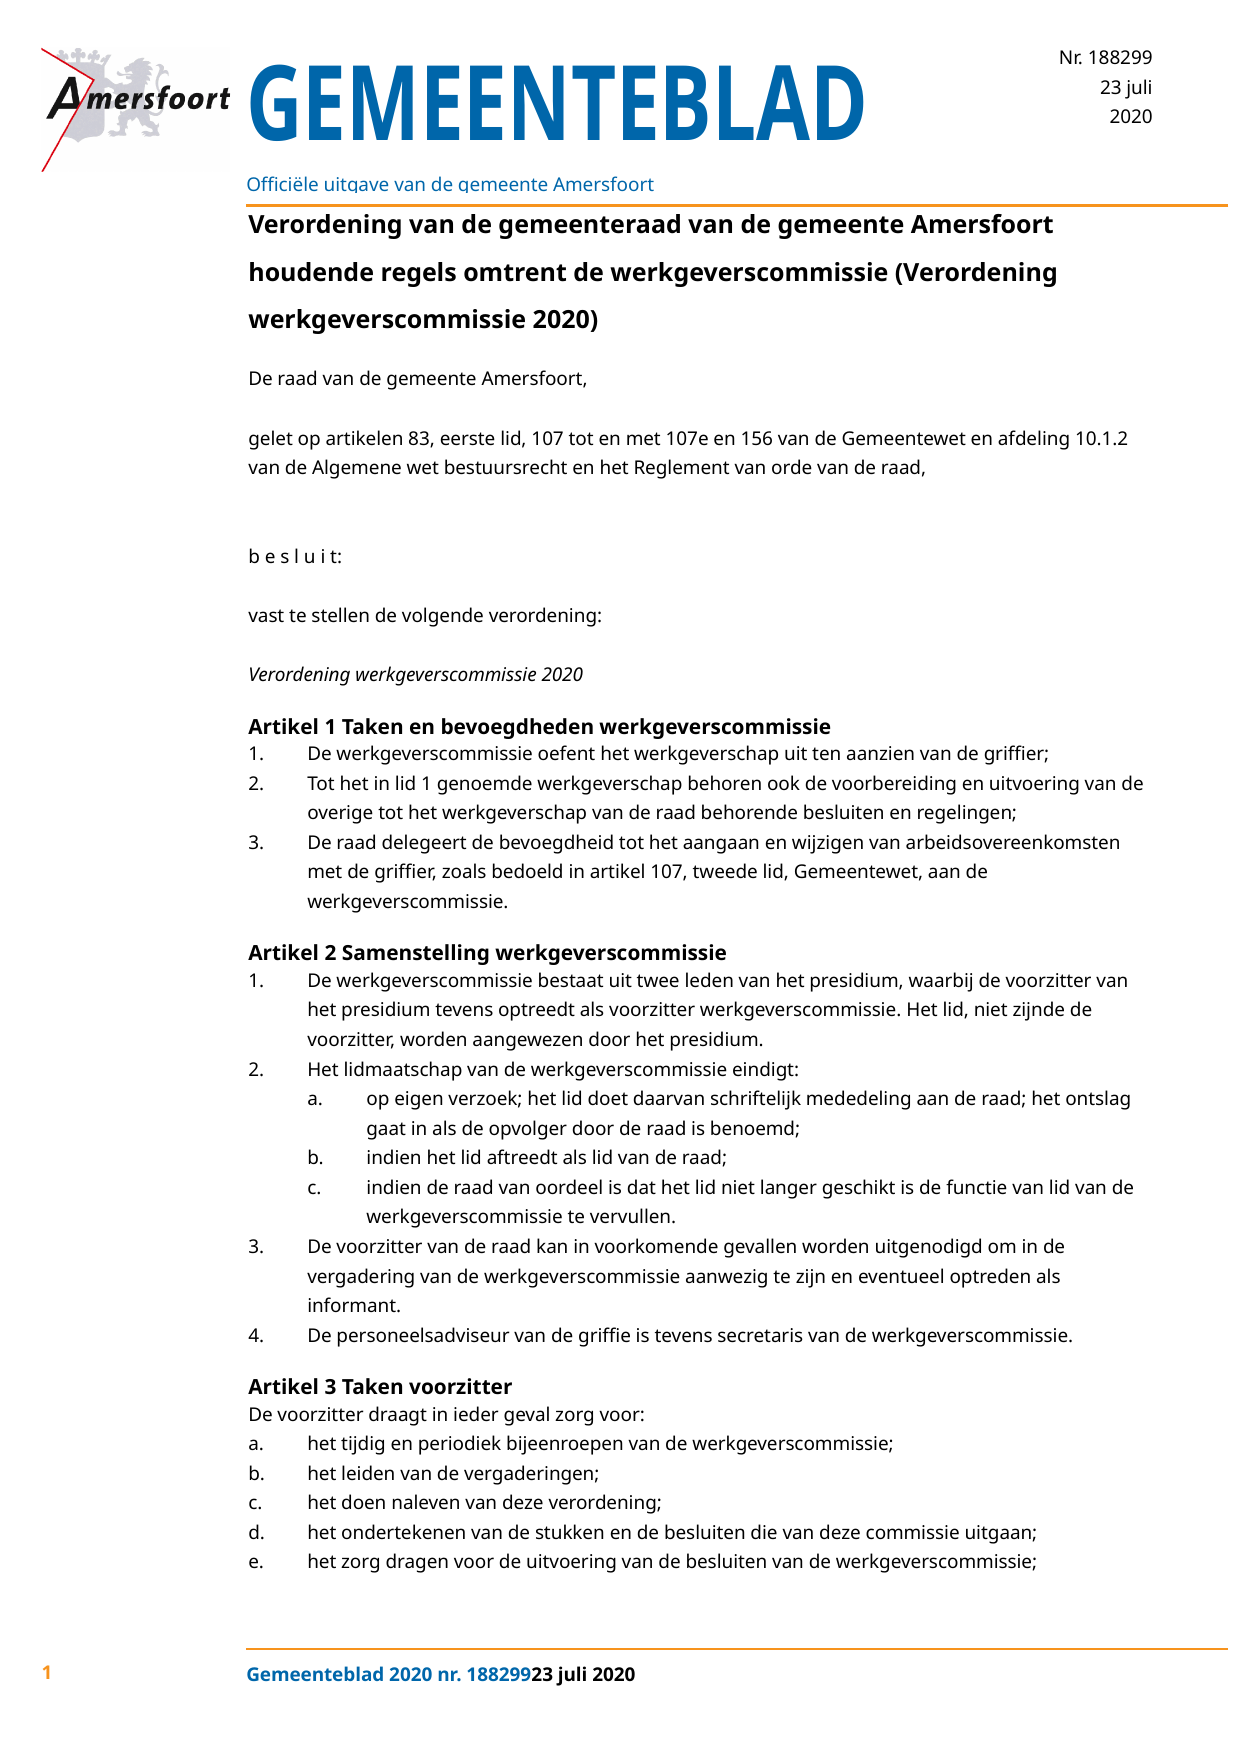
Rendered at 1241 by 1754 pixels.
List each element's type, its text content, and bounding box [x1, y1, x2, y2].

list De werkgeverscommissie bestaat uit twee leden van het presidium, waarbij de voorzitter van het presidium tevens optreedt als voorzitter werkgeverscommissie. Het lid, niet zijnde de voorzitter, worden aangewezen door het presidium. [248, 967, 1152, 1052]
list indien het lid aftreedt als lid van de raad; [307, 1144, 1152, 1170]
list De werkgeverscommissie oefent het werkgeverschap uit ten aanzien van de griffier; [248, 740, 1152, 766]
list het ondertekenen van de stukken en de besluiten die van deze commissie uitgaan; [248, 1519, 1152, 1545]
list Tot het in lid 1 genoemde werkgeverschap behoren ook de voorbereiding en uitvoering van de overige tot het werkgeverschap van de raad behorende besluiten en regelingen; [248, 770, 1152, 825]
text De raad van de gemeente Amersfoort, [248, 366, 1152, 391]
text Verordening werkgeverscommissie 2020 [248, 661, 1152, 687]
text b e s l u i t: [248, 543, 1152, 569]
text Artikel 3 Taken voorzitter [248, 1372, 1152, 1401]
list De raad delegeert de bevoegdheid tot het aangaan en wijzigen van arbeidsovereenkomsten met de griffier, zoals bedoeld in artikel 107, tweede lid, Gemeentewet, aan de werkgeverscommissie. [248, 829, 1152, 914]
text Verordening van de gemeenteraad van de gemeente Amersfoort houdende regels omtrent de werkgeverscommissie (Verordening werkgeverscommissie 2020) [248, 207, 1152, 336]
list het doen naleven van deze verordening; [248, 1489, 1152, 1515]
text De voorzitter draagt in ieder geval zorg voor: [248, 1401, 1152, 1427]
text Artikel 1 Taken en bevoegdheden werkgeverscommissie [248, 712, 1152, 740]
picture [41, 47, 231, 172]
text vast te stellen de volgende verordening: [248, 602, 1152, 628]
list het zorg dragen voor de uitvoering van de besluiten van de werkgeverscommissie; [248, 1549, 1152, 1574]
list Het lidmaatschap van de werkgeverscommissie eindigt: [248, 1056, 1152, 1081]
list het leiden van de vergaderingen; [248, 1460, 1152, 1486]
list De personeelsadviseur van de griffie is tevens secretaris van de werkgeverscommissie. [248, 1322, 1152, 1348]
list indien de raad van oordeel is dat het lid niet langer geschikt is de functie van lid van de werkgeverscommissie te vervullen. [307, 1174, 1152, 1229]
list De voorzitter van de raad kan in voorkomende gevallen worden uitgenodigd om in de vergadering van de werkgeverscommissie aanwezig te zijn en eventueel optreden als informant. [248, 1233, 1152, 1318]
text gelet op artikelen 83, eerste lid, 107 tot en met 107e en 156 van de Gemeentewet en afdeling 10.1.2 van de Algemene wet bestuursrecht en het Reglement van orde van de raad, [248, 425, 1152, 480]
list op eigen verzoek; het lid doet daarvan schriftelijk mededeling aan de raad; het ontslag gaat in als de opvolger door de raad is benoemd; [307, 1085, 1152, 1141]
list het tijdig en periodiek bijeenroepen van de werkgeverscommissie; [248, 1430, 1152, 1456]
text Artikel 2 Samenstelling werkgeverscommissie [248, 938, 1152, 967]
